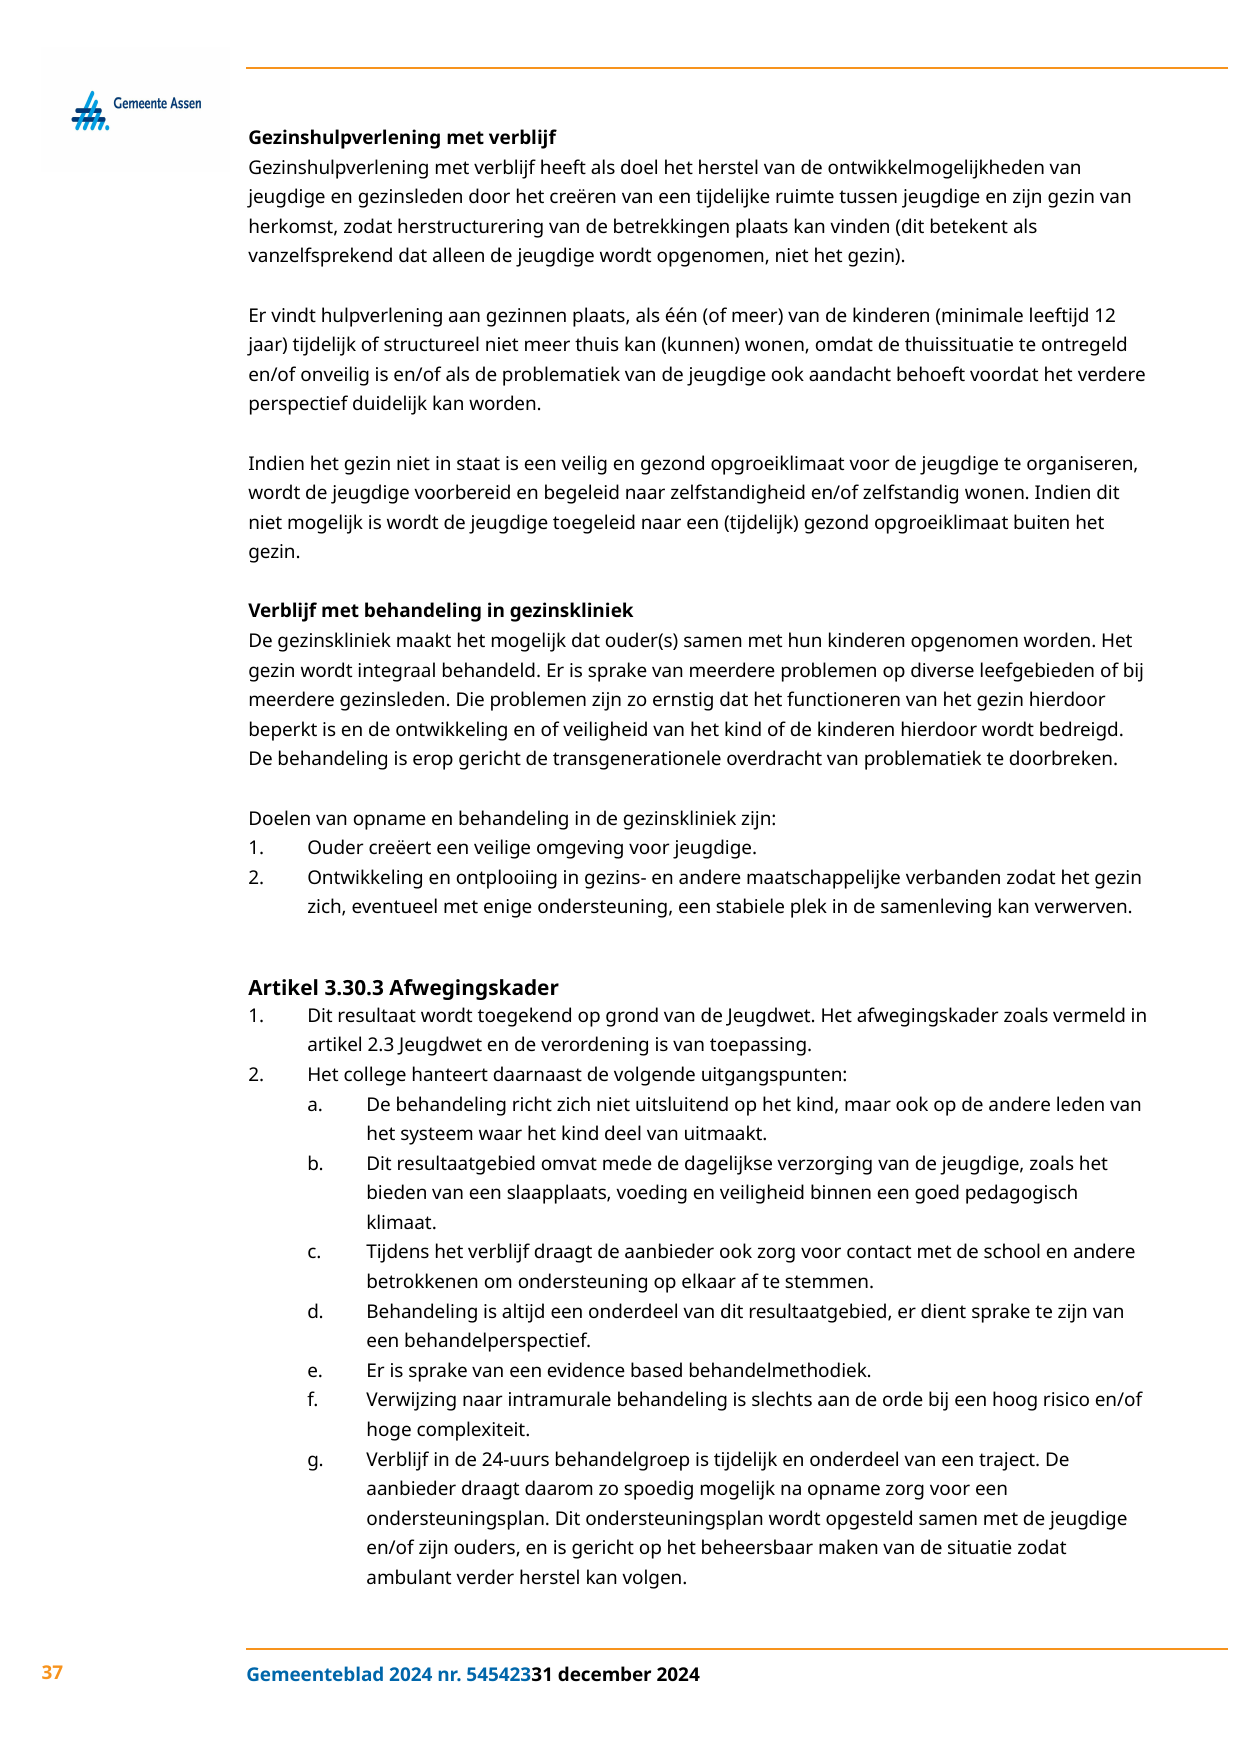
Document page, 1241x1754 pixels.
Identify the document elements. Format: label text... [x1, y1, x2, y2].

list Er is sprake van een evidence based behandelmethodiek. [307, 1357, 1152, 1383]
list Verblijf in de 24-uurs behandelgroep is tijdelijk en onderdeel van een traject. De aanbieder draagt daarom zo spoedig mogelijk na opname zorg voor een ondersteuningsplan. Dit ondersteuningsplan wordt opgesteld samen met de jeugdige en/of zijn ouders, en is gericht op het beheersbaar maken van de situatie zodat ambulant verder herstel kan volgen. [307, 1446, 1152, 1590]
list Het college hanteert daarnaast de volgende uitgangspunten: [248, 1061, 1152, 1087]
text Artikel 3.30.3 Afwegingskader [248, 973, 1152, 1002]
list Tijdens het verblijf draagt de aanbieder ook zorg voor contact met de school en andere betrokkenen om ondersteuning op elkaar af te stemmen. [307, 1239, 1152, 1294]
picture [41, 47, 231, 172]
text Indien het gezin niet in staat is een veilig en gezond opgroeiklimaat voor de jeugdige te organiseren, wordt de jeugdige voorbereid en begeleid naar zelfstandigheid en/of zelfstandig wonen. Indien dit niet mogelijk is wordt de jeugdige toegeleid naar een (tijdelijk) gezond opgroeiklimaat buiten het gezin. [248, 450, 1152, 564]
text De gezinskliniek maakt het mogelijk dat ouder(s) samen met hun kinderen opgenomen worden. Het gezin wordt integraal behandeld. Er is sprake van meerdere problemen op diverse leefgebieden of bij meerdere gezinsleden. Die problemen zijn zo ernstig dat het functioneren van het gezin hierdoor beperkt is en de ontwikkeling en of veiligheid van het kind of de kinderen hierdoor wordt bedreigd. De behandeling is erop gericht de transgenerationele overdracht van problematiek te doorbreken. [248, 627, 1152, 771]
text Gezinshulpverlening met verblijf heeft als doel het herstel van de ontwikkelmogelijkheden van jeugdige en gezinsleden door het creëren van een tijdelijke ruimte tussen jeugdige en zijn gezin van herkomst, zodat herstructurering van de betrekkingen plaats kan vinden (dit betekent als vanzelfsprekend dat alleen de jeugdige wordt opgenomen, niet het gezin). [248, 154, 1152, 268]
text Verblijf met behandeling in gezinskliniek [248, 598, 1152, 623]
list Ouder creëert een veilige omgeving voor jeugdige. [248, 834, 1152, 860]
list Dit resultaatgebied omvat mede de dagelijkse verzorging van de jeugdige, zoals het bieden van een slaapplaats, voeding en veiligheid binnen een goed pedagogisch klimaat. [307, 1150, 1152, 1235]
text Doelen van opname en behandeling in de gezinskliniek zijn: [248, 805, 1152, 831]
list Ontwikkeling en ontplooiing in gezins- en andere maatschappelijke verbanden zodat het gezin zich, eventueel met enige ondersteuning, een stabiele plek in de samenleving kan verwerven. [248, 864, 1152, 919]
list Verwijzing naar intramurale behandeling is slechts aan de orde bij een hoog risico en/of hoge complexiteit. [307, 1387, 1152, 1442]
text Gezinshulpverlening met verblijf [248, 124, 1152, 150]
list Behandeling is altijd een onderdeel van dit resultaatgebied, er dient sprake te zijn van een behandelperspectief. [307, 1298, 1152, 1353]
text Er vindt hulpverlening aan gezinnen plaats, als één (of meer) van de kinderen (minimale leeftijd 12 jaar) tijdelijk of structureel niet meer thuis kan (kunnen) wonen, omdat de thuissituatie te ontregeld en/of onveilig is en/of als de problematiek van de jeugdige ook aandacht behoeft voordat het verdere perspectief duidelijk kan worden. [248, 302, 1152, 416]
list De behandeling richt zich niet uitsluitend op het kind, maar ook op de andere leden van het systeem waar het kind deel van uitmaakt. [307, 1091, 1152, 1146]
list Dit resultaat wordt toegekend op grond van de Jeugdwet. Het afwegingskader zoals vermeld in artikel 2.3 Jeugdwet en de verordening is van toepassing. [248, 1002, 1152, 1057]
